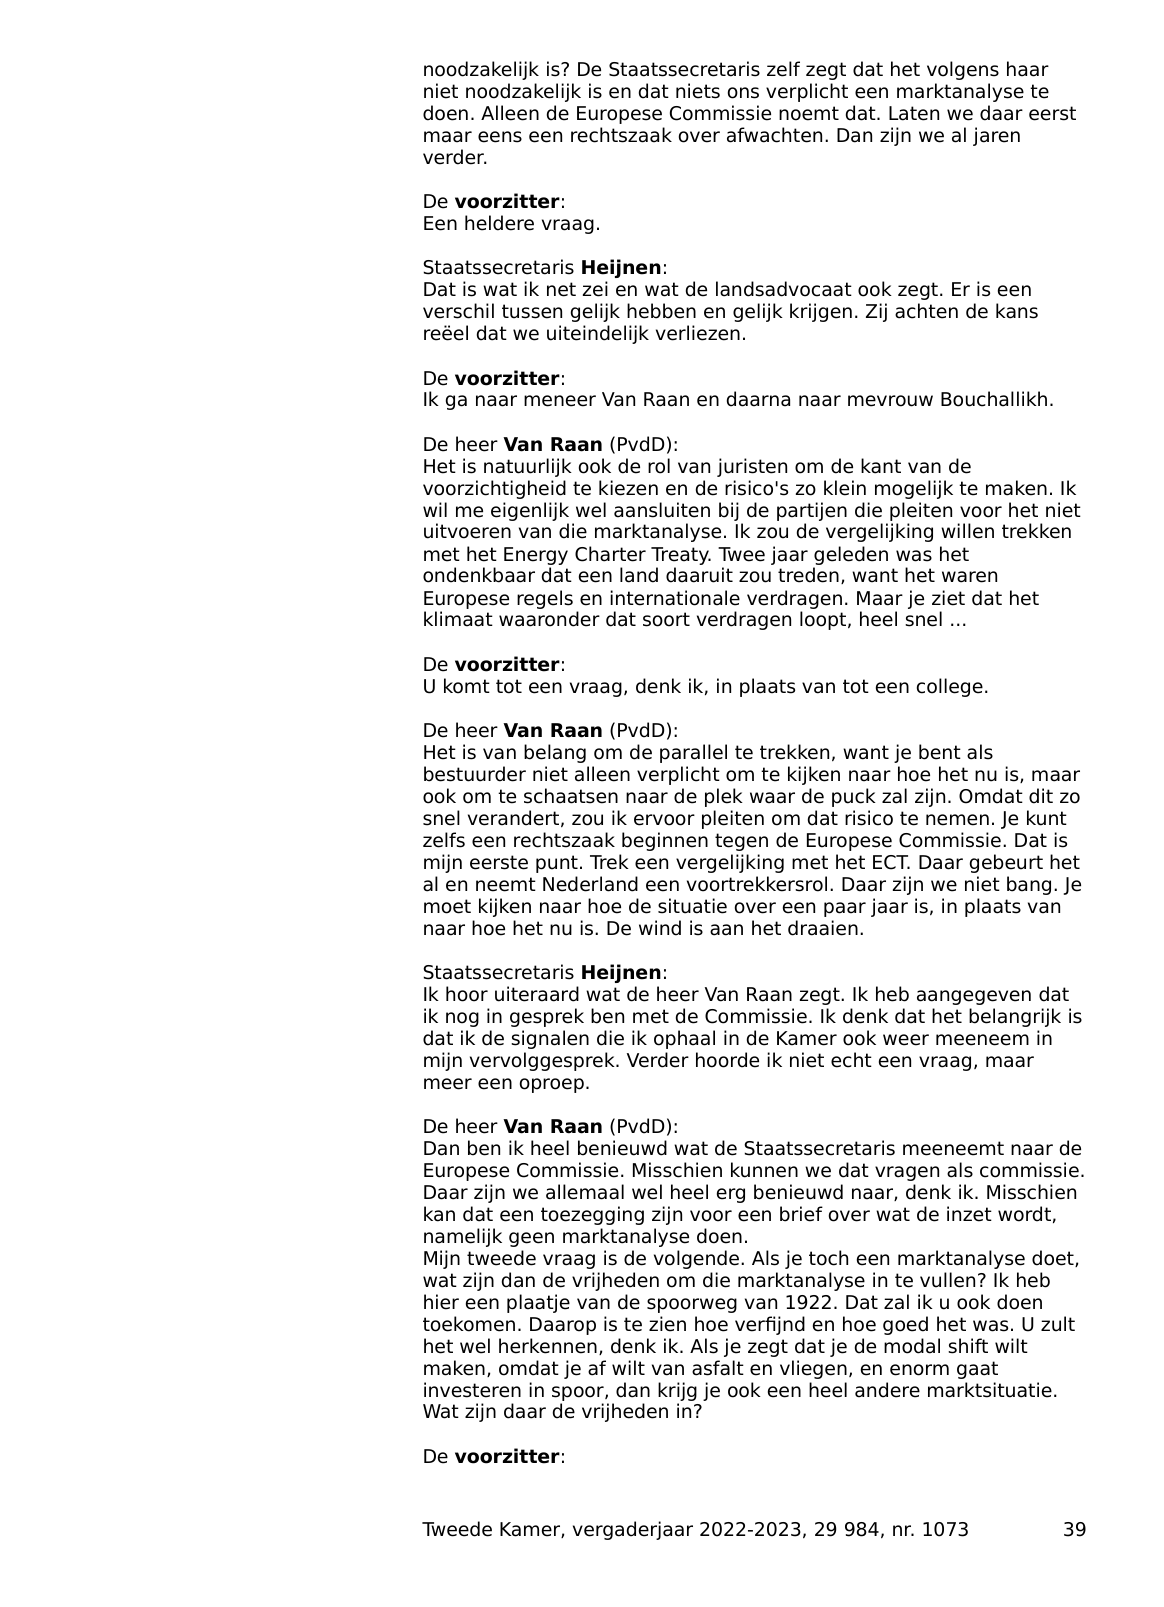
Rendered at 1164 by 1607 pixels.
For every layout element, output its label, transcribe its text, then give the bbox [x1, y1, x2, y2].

text Ik hoor uiteraard wat de heer Van Raan zegt. Ik heb aangegeven dat ik nog in gesprek ben met de Commissie. Ik denk dat het belangrijk is dat ik de signalen die ik ophaal in de Kamer ook weer meeneem in mijn vervolggesprek. Verder hoorde ik niet echt een vraag, maar meer een oproep. [422, 984, 1087, 1093]
text De voorzitter: [422, 1446, 1087, 1468]
text Het is van belang om de parallel te trekken, want je bent als bestuurder niet alleen verplicht om te kijken naar hoe het nu is, maar ook om te schaatsen naar de plek waar de puck zal zijn. Omdat dit zo snel verandert, zou ik ervoor pleiten om dat risico te nemen. Je kunt zelfs een rechtszaak beginnen tegen de Europese Commissie. Dat is mijn eerste punt. Trek een vergelijking met het ECT. Daar gebeurt het al en neemt Nederland een voortrekkersrol. Daar zijn we niet bang. Je moet kijken naar hoe de situatie over een paar jaar is, in plaats van naar hoe het nu is. De wind is aan het draaien. [422, 742, 1087, 939]
text noodzakelijk is? De Staatssecretaris zelf zegt dat het volgens haar niet noodzakelijk is en dat niets ons verplicht een marktanalyse te doen. Alleen de Europese Commissie noemt dat. Laten we daar eerst maar eens een rechtszaak over afwachten. Dan zijn we al jaren verder. [422, 59, 1087, 169]
text Ik ga naar meneer Van Raan en daarna naar mevrouw Bouchallikh. [422, 389, 1087, 411]
text De heer Van Raan (PvdD): [422, 1116, 1087, 1138]
text Staatssecretaris Heijnen: [422, 257, 1087, 279]
text De voorzitter: [422, 191, 1087, 213]
text Dan ben ik heel benieuwd wat de Staatssecretaris meeneemt naar de Europese Commissie. Misschien kunnen we dat vragen als commissie. Daar zijn we allemaal wel heel erg benieuwd naar, denk ik. Misschien kan dat een toezegging zijn voor een brief over wat de inzet wordt, namelijk geen marktanalyse doen. [422, 1138, 1087, 1248]
text Staatssecretaris Heijnen: [422, 962, 1087, 984]
text Het is natuurlijk ook de rol van juristen om de kant van de voorzichtigheid te kiezen en de risico's zo klein mogelijk te maken. Ik wil me eigenlijk wel aansluiten bij de partijen die pleiten voor het niet uitvoeren van die marktanalyse. Ik zou de vergelijking willen trekken met het Energy Charter Treaty. Twee jaar geleden was het ondenkbaar dat een land daaruit zou treden, want het waren Europese regels en internationale verdragen. Maar je ziet dat het klimaat waaronder dat soort verdragen loopt, heel snel ... [422, 456, 1087, 631]
text Dat is wat ik net zei en wat de landsadvocaat ook zegt. Er is een verschil tussen gelijk hebben en gelijk krijgen. Zij achten de kans reëel dat we uiteindelijk verliezen. [422, 279, 1087, 345]
text De heer Van Raan (PvdD): [422, 433, 1087, 456]
text De heer Van Raan (PvdD): [422, 720, 1087, 742]
text De voorzitter: [422, 367, 1087, 389]
text Een heldere vraag. [422, 213, 1087, 235]
text U komt tot een vraag, denk ik, in plaats van tot een college. [422, 676, 1087, 697]
text De voorzitter: [422, 653, 1087, 676]
text Mijn tweede vraag is de volgende. Als je toch een marktanalyse doet, wat zijn dan de vrijheden om die marktanalyse in te vullen? Ik heb hier een plaatje van de spoorweg van 1922. Dat zal ik u ook doen toekomen. Daarop is te zien hoe verfijnd en hoe goed het was. U zult het wel herkennen, denk ik. Als je zegt dat je de modal shift wilt maken, omdat je af wilt van asfalt en vliegen, en enorm gaat investeren in spoor, dan krijg je ook een heel andere marktsituatie. Wat zijn daar de vrijheden in? [422, 1248, 1087, 1423]
